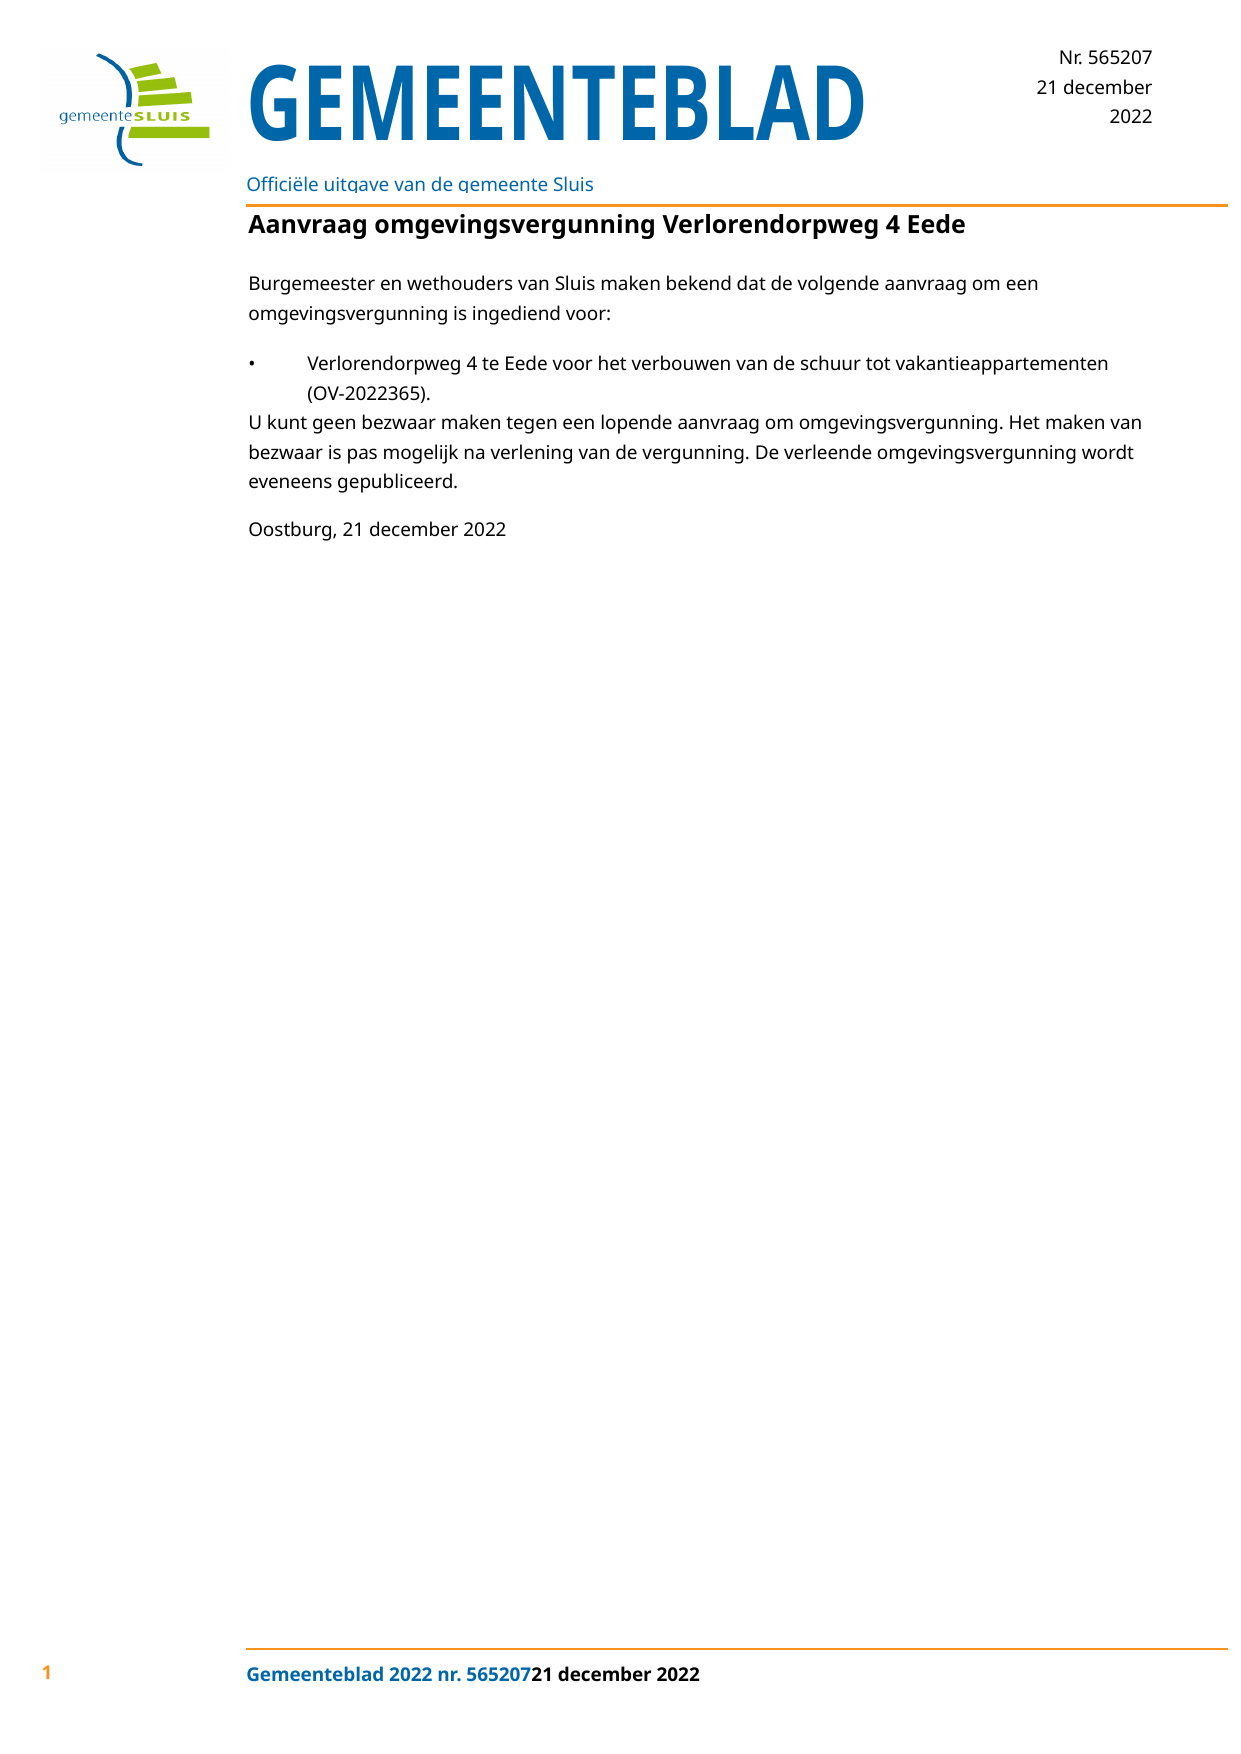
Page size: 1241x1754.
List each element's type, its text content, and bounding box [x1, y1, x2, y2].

text Aanvraag omgevingsvergunning Verlorendorpweg 4 Eede [248, 207, 1152, 241]
list Verlorendorpweg 4 te Eede voor het verbouwen van de schuur tot vakantieappartementen (OV-2022365). [248, 350, 1152, 406]
picture [41, 47, 231, 172]
text U kunt geen bezwaar maken tegen een lopende aanvraag om omgevingsvergunning. Het maken van bezwaar is pas mogelijk na verlening van de vergunning. De verleende omgevingsvergunning wordt eveneens gepubliceerd. [248, 409, 1152, 494]
text Burgemeester en wethouders van Sluis maken bekend dat de volgende aanvraag om een omgevingsvergunning is ingediend voor: [248, 270, 1152, 326]
text Oostburg, 21 december 2022 [248, 516, 1152, 542]
